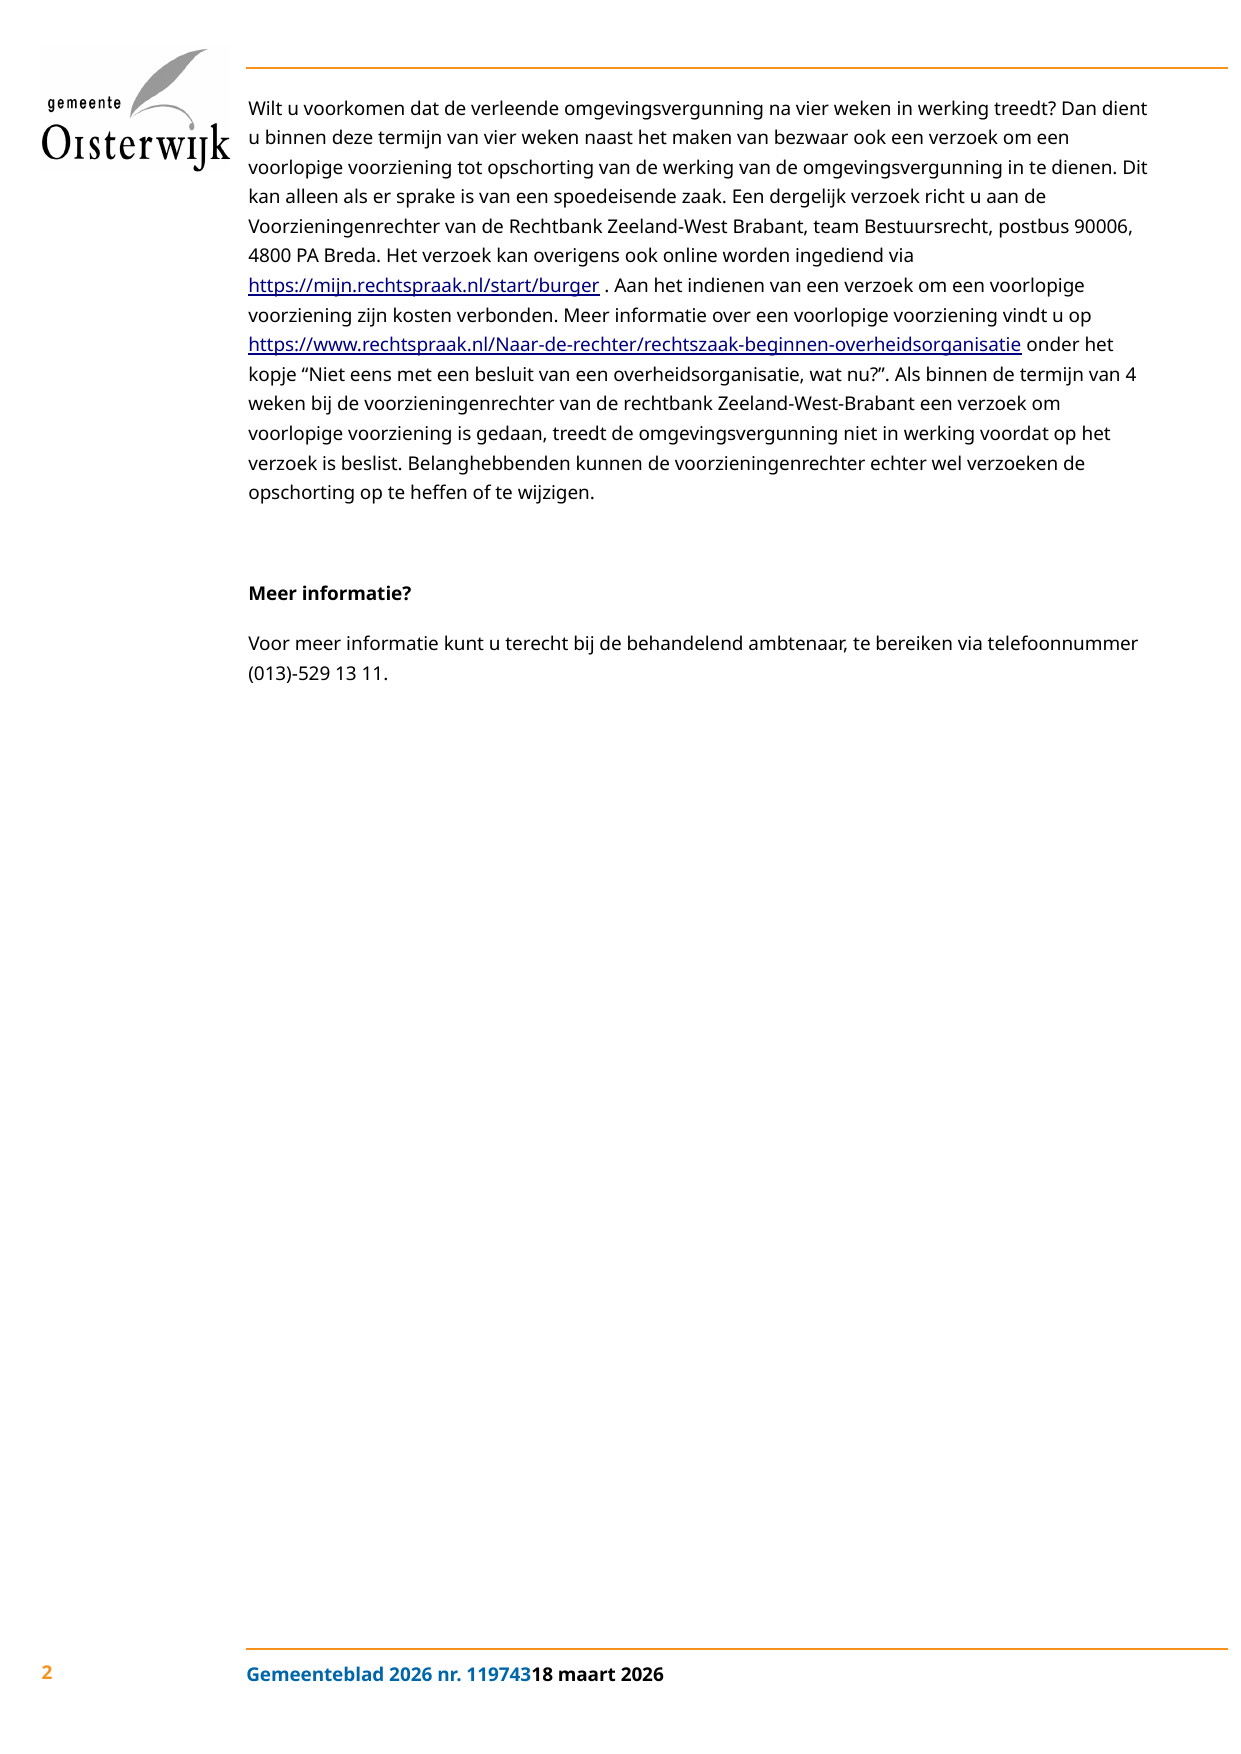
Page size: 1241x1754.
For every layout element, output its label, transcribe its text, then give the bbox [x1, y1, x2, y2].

picture [41, 47, 231, 172]
text Wilt u voorkomen dat de verleende omgevingsvergunning na vier weken in werking treedt? Dan dient u binnen deze termijn van vier weken naast het maken van bezwaar ook een verzoek om een voorlopige voorziening tot opschorting van de werking van de omgevingsvergunning in te dienen. Dit kan alleen als er sprake is van een spoedeisende zaak. Een dergelijk verzoek richt u aan de Voorzieningenrechter van de Rechtbank Zeeland-West Brabant, team Bestuursrecht, postbus 90006, 4800 PA Breda. Het verzoek kan overigens ook online worden ingediend via https://mijn.rechtspraak.nl/start/burger . Aan het indienen van een verzoek om een voorlopige voorziening zijn kosten verbonden. Meer informatie over een voorlopige voorziening vindt u op https://www.rechtspraak.nl/Naar-de-rechter/rechtszaak-beginnen-overheidsorganisatie onder het kopje “Niet eens met een besluit van een overheidsorganisatie, wat nu?”. Als binnen de termijn van 4 weken bij de voorzieningenrechter van de rechtbank Zeeland-West-Brabant een verzoek om voorlopige voorziening is gedaan, treedt de omgevingsvergunning niet in werking voordat op het verzoek is beslist. Belanghebbenden kunnen de voorzieningenrechter echter wel verzoeken de opschorting op te heffen of te wijzigen. [248, 95, 1152, 505]
text Meer informatie? [248, 580, 1152, 606]
text Voor meer informatie kunt u terecht bij de behandelend ambtenaar, te bereiken via telefoonnummer (013)-529 13 11. [248, 631, 1152, 686]
